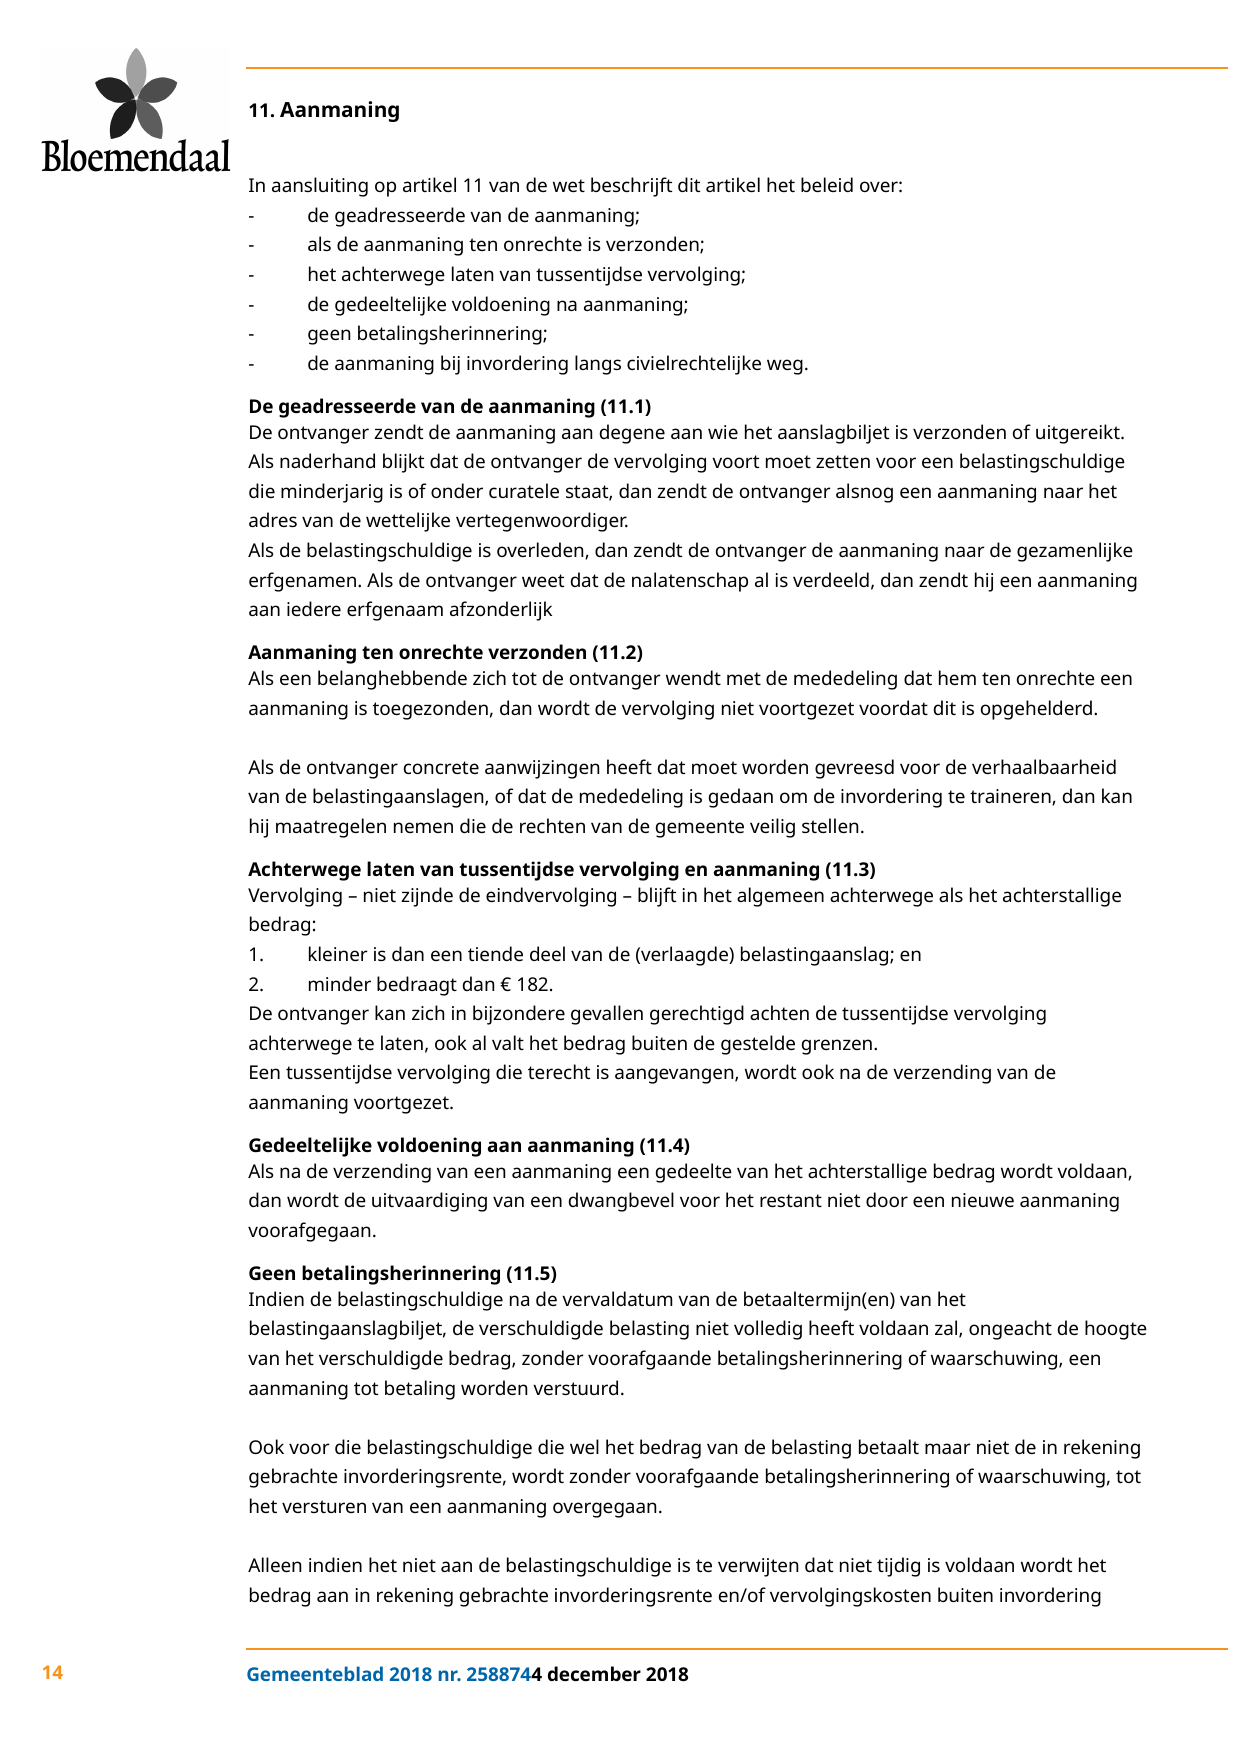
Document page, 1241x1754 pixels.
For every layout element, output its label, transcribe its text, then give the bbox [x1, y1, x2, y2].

text Als een belanghebbende zich tot de ontvanger wendt met de mededeling dat hem ten onrechte een aanmaning is toegezonden, dan wordt de vervolging niet voortgezet voordat dit is opgehelderd. [248, 665, 1152, 721]
list de geadresseerde van de aanmaning; [248, 202, 1152, 228]
text 11. Aanmaning [248, 95, 1152, 123]
text Indien de belastingschuldige na de vervaldatum van de betaaltermijn(en) van het belastingaanslagbiljet, de verschuldigde belasting niet volledig heeft voldaan zal, ongeacht de hoogte van het verschuldigde bedrag, zonder voorafgaande betalingsherinnering of waarschuwing, een aanmaning tot betaling worden verstuurd. [248, 1286, 1152, 1400]
text Als na de verzending van een aanmaning een gedeelte van het achterstallige bedrag wordt voldaan, dan wordt de uitvaardiging van een dwangbevel voor het restant niet door een nieuwe aanmaning voorafgegaan. [248, 1158, 1152, 1243]
text Geen betalingsherinnering (11.5) [248, 1260, 1152, 1286]
list de aanmaning bij invordering langs civielrechtelijke weg. [248, 350, 1152, 376]
picture [41, 47, 231, 172]
list de gedeeltelijke voldoening na aanmaning; [248, 291, 1152, 317]
text Achterwege laten van tussentijdse vervolging en aanmaning (11.3) [248, 856, 1152, 882]
text Een tussentijdse vervolging die terecht is aangevangen, wordt ook na de verzending van de aanmaning voortgezet. [248, 1059, 1152, 1115]
list als de aanmaning ten onrechte is verzonden; [248, 232, 1152, 257]
text Aanmaning ten onrechte verzonden (11.2) [248, 639, 1152, 665]
text De geadresseerde van de aanmaning (11.1) [248, 393, 1152, 419]
text Gedeeltelijke voldoening aan aanmaning (11.4) [248, 1132, 1152, 1158]
text De ontvanger zendt de aanmaning aan degene aan wie het aanslagbiljet is verzonden of uitgereikt. [248, 419, 1152, 444]
list kleiner is dan een tiende deel van de (verlaagde) belastingaanslag; en [248, 941, 1152, 967]
text Alleen indien het niet aan de belastingschuldige is te verwijten dat niet tijdig is voldaan wordt het bedrag aan in rekening gebrachte invorderingsrente en/of vervolgingskosten buiten invordering [248, 1552, 1152, 1607]
text Als naderhand blijkt dat de ontvanger de vervolging voort moet zetten voor een belastingschuldige die minderjarig is of onder curatele staat, dan zendt de ontvanger alsnog een aanmaning naar het adres van de wettelijke vertegenwoordiger. [248, 448, 1152, 533]
text Als de belastingschuldige is overleden, dan zendt de ontvanger de aanmaning naar de gezamenlijke erfgenamen. Als de ontvanger weet dat de nalatenschap al is verdeeld, dan zendt hij een aanmaning aan iedere erfgenaam afzonderlijk [248, 537, 1152, 622]
text In aansluiting op artikel 11 van de wet beschrijft dit artikel het beleid over: [248, 172, 1152, 198]
list het achterwege laten van tussentijdse vervolging; [248, 261, 1152, 287]
text Vervolging – niet zijnde de eindvervolging – blijft in het algemeen achterwege als het achterstallige bedrag: [248, 882, 1152, 937]
text De ontvanger kan zich in bijzondere gevallen gerechtigd achten de tussentijdse vervolging achterwege te laten, ook al valt het bedrag buiten de gestelde grenzen. [248, 1000, 1152, 1056]
text Ook voor die belastingschuldige die wel het bedrag van de belasting betaalt maar niet de in rekening gebrachte invorderingsrente, wordt zonder voorafgaande betalingsherinnering of waarschuwing, tot het versturen van een aanmaning overgegaan. [248, 1434, 1152, 1519]
text Als de ontvanger concrete aanwijzingen heeft dat moet worden gevreesd voor de verhaalbaarheid van de belastingaanslagen, of dat de mededeling is gedaan om de invordering te traineren, dan kan hij maatregelen nemen die de rechten van de gemeente veilig stellen. [248, 754, 1152, 839]
list geen betalingsherinnering; [248, 320, 1152, 346]
list minder bedraagt dan € 182. [248, 971, 1152, 996]
